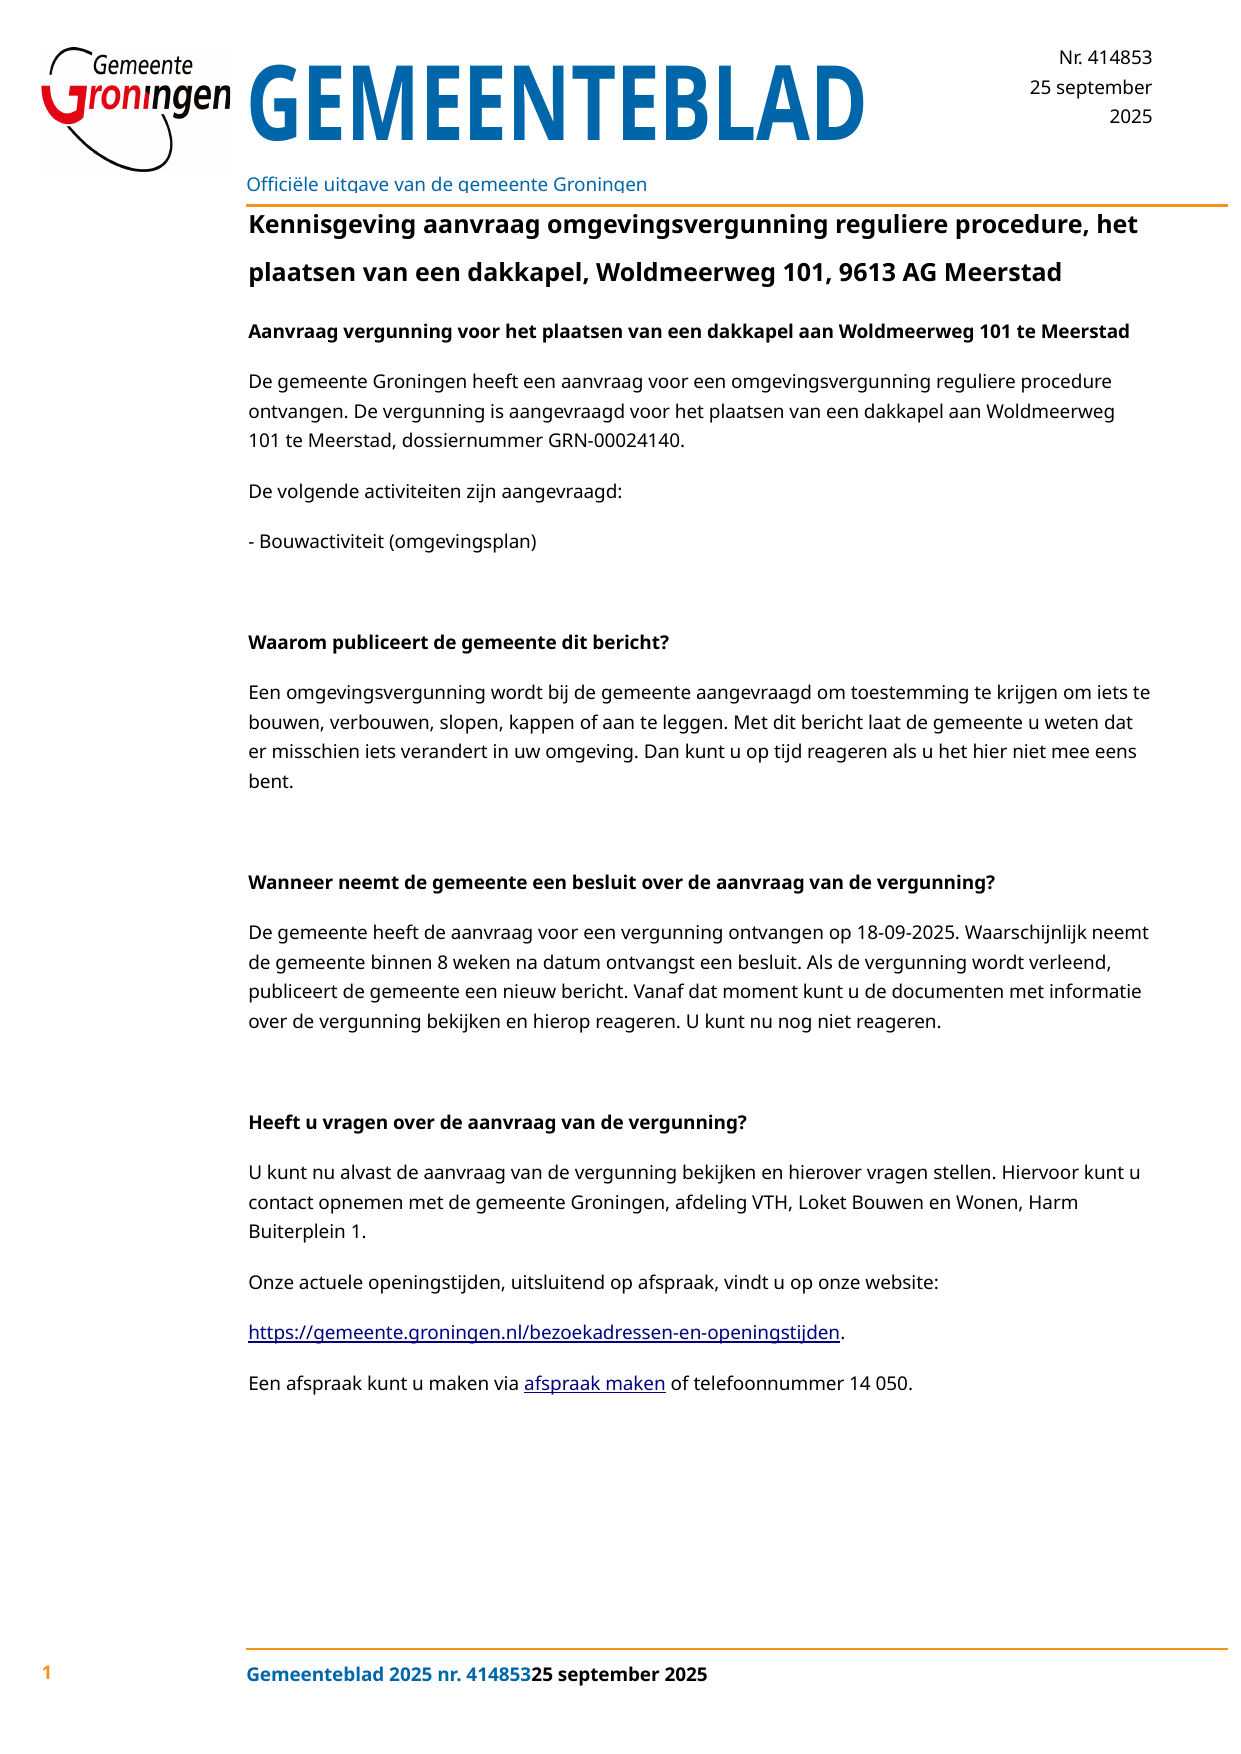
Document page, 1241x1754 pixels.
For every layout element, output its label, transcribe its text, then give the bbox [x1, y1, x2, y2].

text https://gemeente.groningen.nl/bezoekadressen-en-openingstijden. [248, 1319, 1152, 1345]
text Heeft u vragen over de aanvraag van de vergunning? [248, 1109, 1152, 1135]
text Een omgevingsvergunning wordt bij de gemeente aangevraagd om toestemming te krijgen om iets te bouwen, verbouwen, slopen, kappen of aan te leggen. Met dit bericht laat de gemeente u weten dat er misschien iets verandert in uw omgeving. Dan kunt u op tijd reageren als u het hier niet mee eens bent. [248, 679, 1152, 794]
text De gemeente Groningen heeft een aanvraag voor een omgevingsvergunning reguliere procedure ontvangen. De vergunning is aangevraagd voor het plaatsen van een dakkapel aan Woldmeerweg 101 te Meerstad, dossiernummer GRN-00024140. [248, 368, 1152, 453]
text De gemeente heeft de aanvraag voor een vergunning ontvangen op 18-09-2025. Waarschijnlijk neemt de gemeente binnen 8 weken na datum ontvangst een besluit. Als de vergunning wordt verleend, publiceert de gemeente een nieuw bericht. Vanaf dat moment kunt u de documenten met informatie over de vergunning bekijken en hierop reageren. U kunt nu nog niet reageren. [248, 919, 1152, 1034]
text Een afspraak kunt u maken via afspraak maken of telefoonnummer 14 050. [248, 1370, 1152, 1396]
text Waarom publiceert de gemeente dit bericht? [248, 629, 1152, 655]
text Aanvraag vergunning voor het plaatsen van een dakkapel aan Woldmeerweg 101 te Meerstad [248, 318, 1152, 344]
text Kennisgeving aanvraag omgevingsvergunning reguliere procedure, het plaatsen van een dakkapel, Woldmeerweg 101, 9613 AG Meerstad [248, 207, 1152, 288]
text - Bouwactiviteit (omgevingsplan) [248, 528, 1152, 554]
text De volgende activiteiten zijn aangevraagd: [248, 478, 1152, 504]
text Onze actuele openingstijden, uitsluitend op afspraak, vindt u op onze website: [248, 1269, 1152, 1295]
text U kunt nu alvast de aanvraag van de vergunning bekijken en hierover vragen stellen. Hiervoor kunt u contact opnemen met de gemeente Groningen, afdeling VTH, Loket Bouwen en Wonen, Harm Buiterplein 1. [248, 1159, 1152, 1244]
text Wanneer neemt de gemeente een besluit over de aanvraag van de vergunning? [248, 869, 1152, 895]
picture [41, 47, 231, 172]
